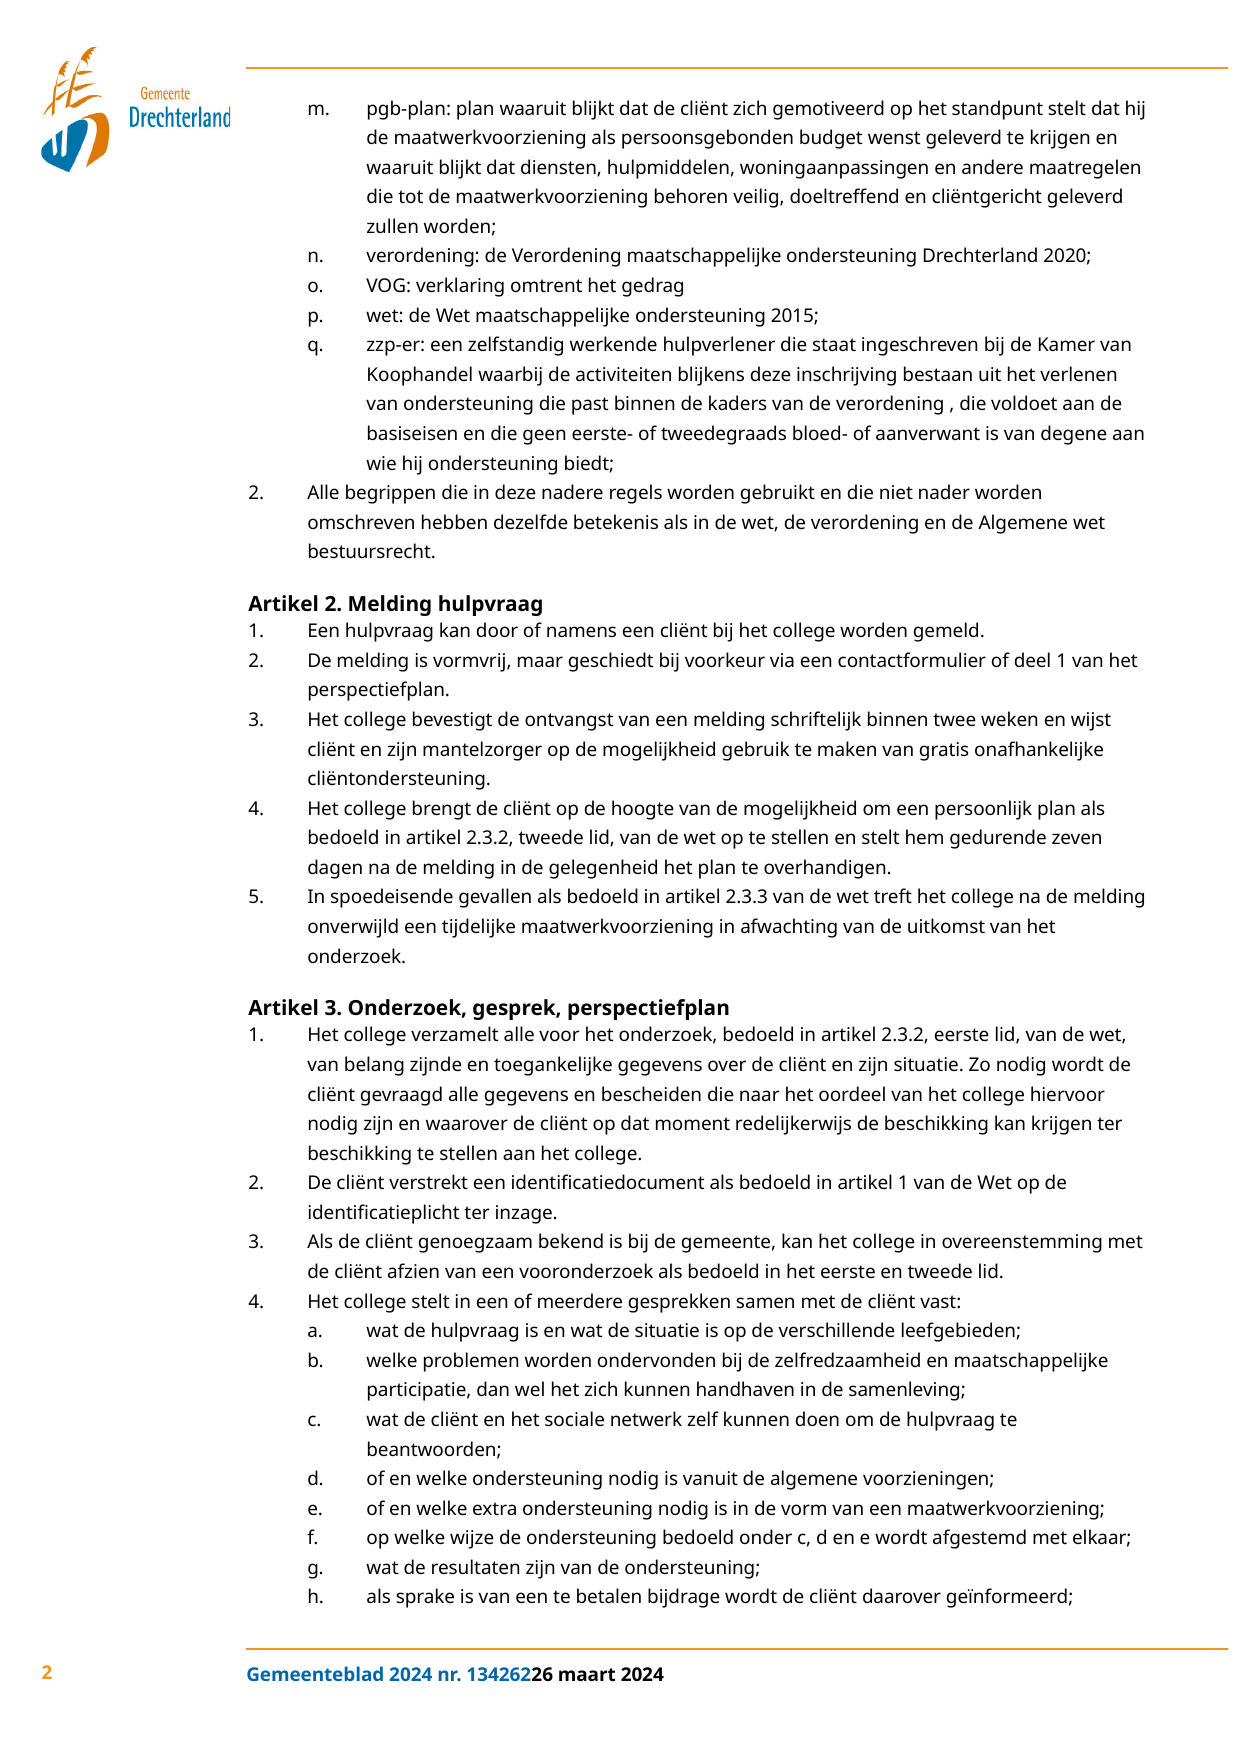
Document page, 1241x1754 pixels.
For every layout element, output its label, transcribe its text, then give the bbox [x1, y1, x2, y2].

list op welke wijze de ondersteuning bedoeld onder c, d en e wordt afgestemd met elkaar; [307, 1524, 1152, 1550]
list Het college bevestigt de ontvangst van een melding schriftelijk binnen twee weken en wijst cliënt en zijn mantelzorger op de mogelijkheid gebruik te maken van gratis onafhankelijke cliëntondersteuning. [248, 706, 1152, 791]
list Alle begrippen die in deze nadere regels worden gebruikt en die niet nader worden omschreven hebben dezelfde betekenis als in de wet, de verordening en de Algemene wet bestuursrecht. [248, 479, 1152, 564]
list Het college verzamelt alle voor het onderzoek, bedoeld in artikel 2.3.2, eerste lid, van de wet, van belang zijnde en toegankelijke gegevens over de cliënt en zijn situatie. Zo nodig wordt de cliënt gevraagd alle gegevens en bescheiden die naar het oordeel van het college hiervoor nodig zijn en waarover de cliënt op dat moment redelijkerwijs de beschikking kan krijgen ter beschikking te stellen aan het college. [248, 1022, 1152, 1166]
list als sprake is van een te betalen bijdrage wordt de cliënt daarover geïnformeerd; [307, 1584, 1152, 1609]
list De melding is vormvrij, maar geschiedt bij voorkeur via een contactformulier of deel 1 van het perspectiefplan. [248, 647, 1152, 702]
list of en welke extra ondersteuning nodig is in de vorm van een maatwerkvoorziening; [307, 1495, 1152, 1521]
list welke problemen worden ondervonden bij de zelfredzaamheid en maatschappelijke participatie, dan wel het zich kunnen handhaven in de samenleving; [307, 1347, 1152, 1402]
list of en welke ondersteuning nodig is vanuit de algemene voorzieningen; [307, 1465, 1152, 1491]
list wat de hulpvraag is en wat de situatie is op de verschillende leefgebieden; [307, 1317, 1152, 1343]
list De cliënt verstrekt een identificatiedocument als bedoeld in artikel 1 van de Wet op de identificatieplicht ter inzage. [248, 1169, 1152, 1225]
list Het college stelt in een of meerdere gesprekken samen met de cliënt vast: [248, 1288, 1152, 1314]
list Een hulpvraag kan door of namens een cliënt bij het college worden gemeld. [248, 617, 1152, 643]
text Artikel 2. Melding hulpvraag [248, 589, 1152, 617]
list In spoedeisende gevallen als bedoeld in artikel 2.3.3 van de wet treft het college na de melding onverwijld een tijdelijke maatwerkvoorziening in afwachting van de uitkomst van het onderzoek. [248, 884, 1152, 968]
list Als de cliënt genoegzaam bekend is bij de gemeente, kan het college in overeenstemming met de cliënt afzien van een vooronderzoek als bedoeld in het eerste en tweede lid. [248, 1229, 1152, 1284]
list verordening: de Verordening maatschappelijke ondersteuning Drechterland 2020; [307, 243, 1152, 268]
picture [41, 47, 231, 172]
list Het college brengt de cliënt op de hoogte van de mogelijkheid om een persoonlijk plan als bedoeld in artikel 2.3.2, tweede lid, van de wet op te stellen en stelt hem gedurende zeven dagen na de melding in de gelegenheid het plan te overhandigen. [248, 795, 1152, 880]
list pgb-plan: plan waaruit blijkt dat de cliënt zich gemotiveerd op het standpunt stelt dat hij de maatwerkvoorziening als persoonsgebonden budget wenst geleverd te krijgen en waaruit blijkt dat diensten, hulpmiddelen, woningaanpassingen en andere maatregelen die tot de maatwerkvoorziening behoren veilig, doeltreffend en cliëntgericht geleverd zullen worden; [307, 95, 1152, 239]
list wet: de Wet maatschappelijke ondersteuning 2015; [307, 302, 1152, 328]
list wat de cliënt en het sociale netwerk zelf kunnen doen om de hulpvraag te beantwoorden; [307, 1406, 1152, 1462]
picture [41, 158, 64, 172]
text Artikel 3. Onderzoek, gesprek, perspectiefplan [248, 993, 1152, 1022]
list wat de resultaten zijn van de ondersteuning; [307, 1554, 1152, 1580]
list zzp-er: een zelfstandig werkende hulpverlener die staat ingeschreven bij de Kamer van Koophandel waarbij de activiteiten blijkens deze inschrijving bestaan uit het verlenen van ondersteuning die past binnen de kaders van de verordening , die voldoet aan de basiseisen en die geen eerste- of tweedegraads bloed- of aanverwant is van degene aan wie hij ondersteuning biedt; [307, 331, 1152, 476]
picture [226, 115, 231, 124]
list VOG: verklaring omtrent het gedrag [307, 272, 1152, 298]
